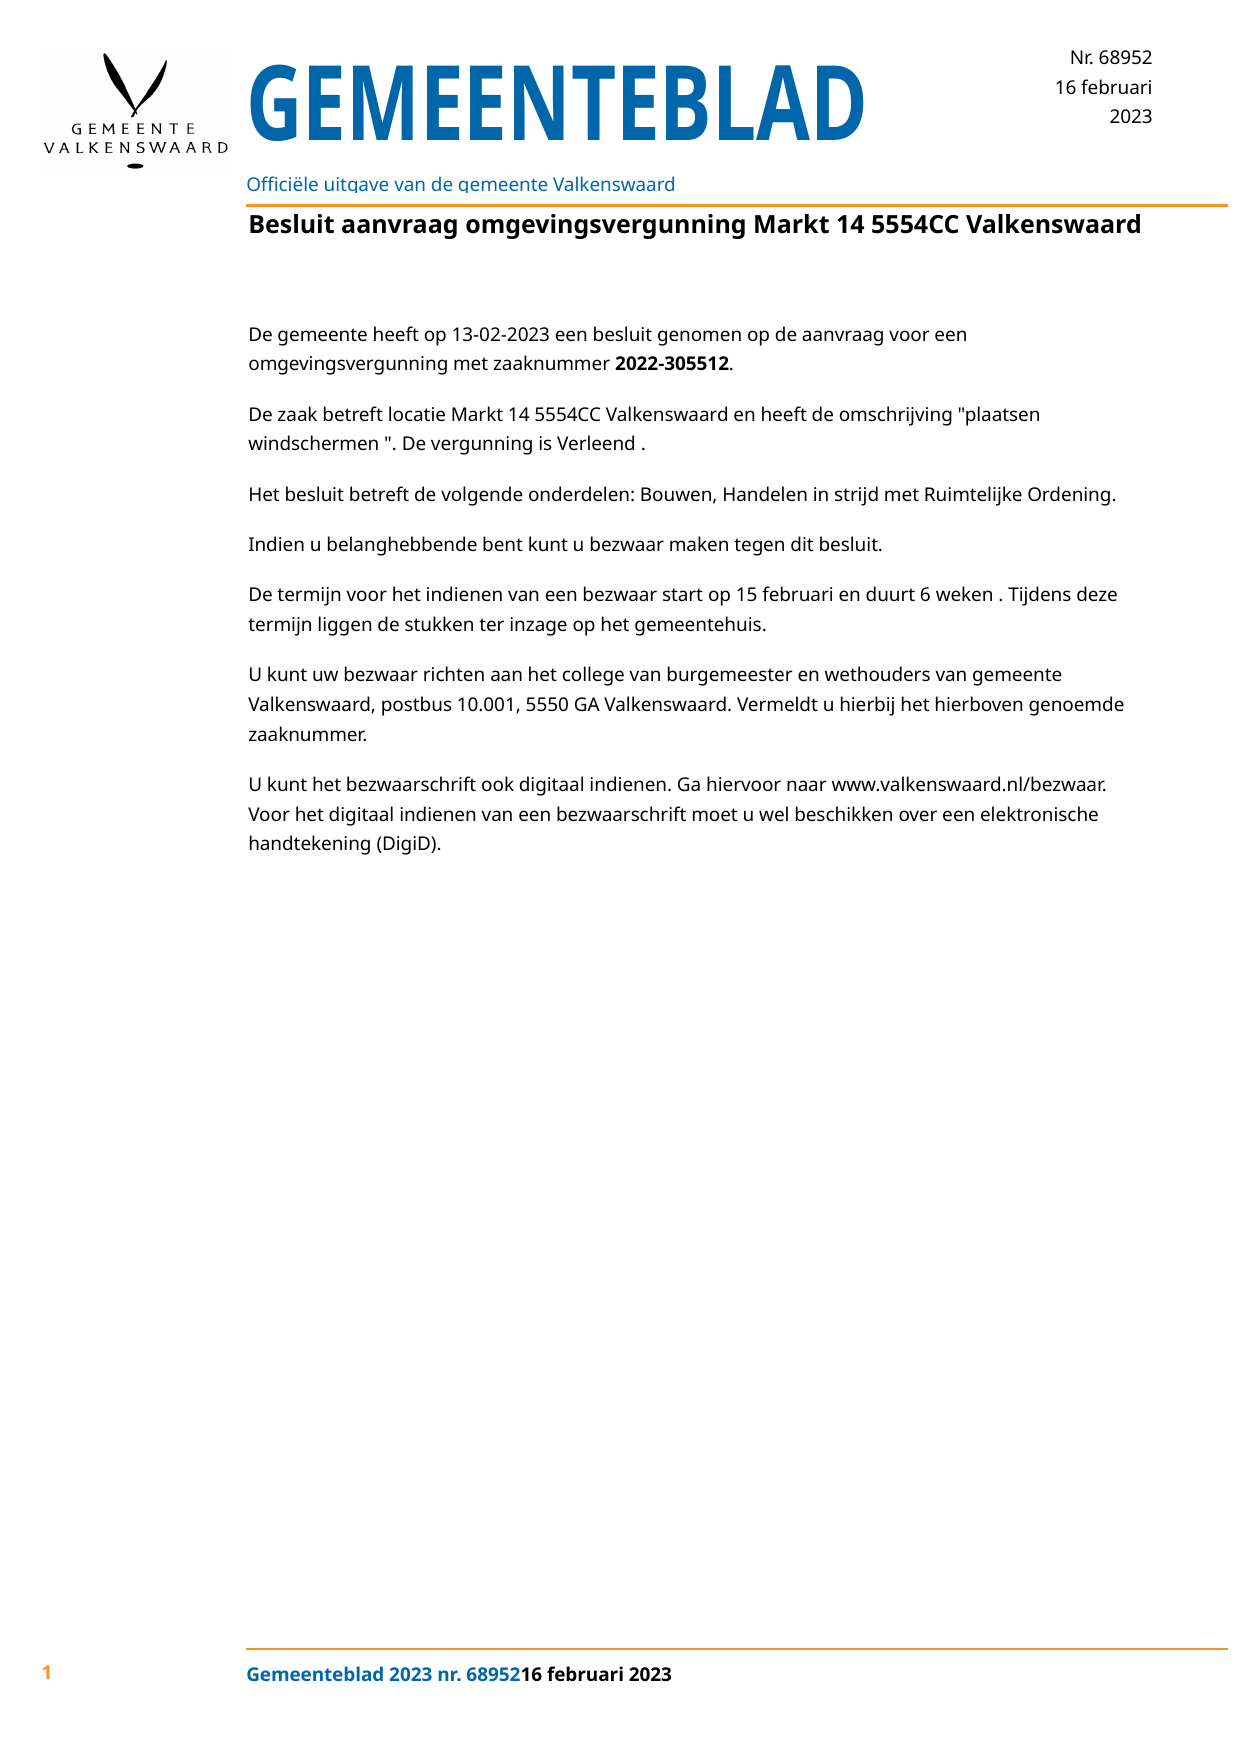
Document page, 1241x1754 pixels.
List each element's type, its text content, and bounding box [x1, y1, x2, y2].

text De gemeente heeft op 13-02-2023 een besluit genomen op de aanvraag voor een omgevingsvergunning met zaaknummer 2022-305512. [248, 321, 1152, 376]
text De termijn voor het indienen van een bezwaar start op 15 februari en duurt 6 weken . Tijdens deze termijn liggen de stukken ter inzage op het gemeentehuis. [248, 582, 1152, 637]
text U kunt uw bezwaar richten aan het college van burgemeester en wethouders van gemeente Valkenswaard, postbus 10.001, 5550 GA Valkenswaard. Vermeldt u hierbij het hierboven genoemde zaaknummer. [248, 662, 1152, 746]
text De zaak betreft locatie Markt 14 5554CC Valkenswaard en heeft de omschrijving "plaatsen windschermen ". De vergunning is Verleend . [248, 401, 1152, 456]
text Besluit aanvraag omgevingsvergunning Markt 14 5554CC Valkenswaard [248, 207, 1152, 241]
text U kunt het bezwaarschrift ook digitaal indienen. Ga hiervoor naar www.valkenswaard.nl/bezwaar. Voor het digitaal indienen van een bezwaarschrift moet u wel beschikken over een elektronische handtekening (DigiD). [248, 771, 1152, 856]
text Het besluit betreft de volgende onderdelen: Bouwen, Handelen in strijd met Ruimtelijke Ordening. [248, 481, 1152, 506]
picture [41, 47, 231, 172]
text Indien u belanghebbende bent kunt u bezwaar maken tegen dit besluit. [248, 531, 1152, 557]
